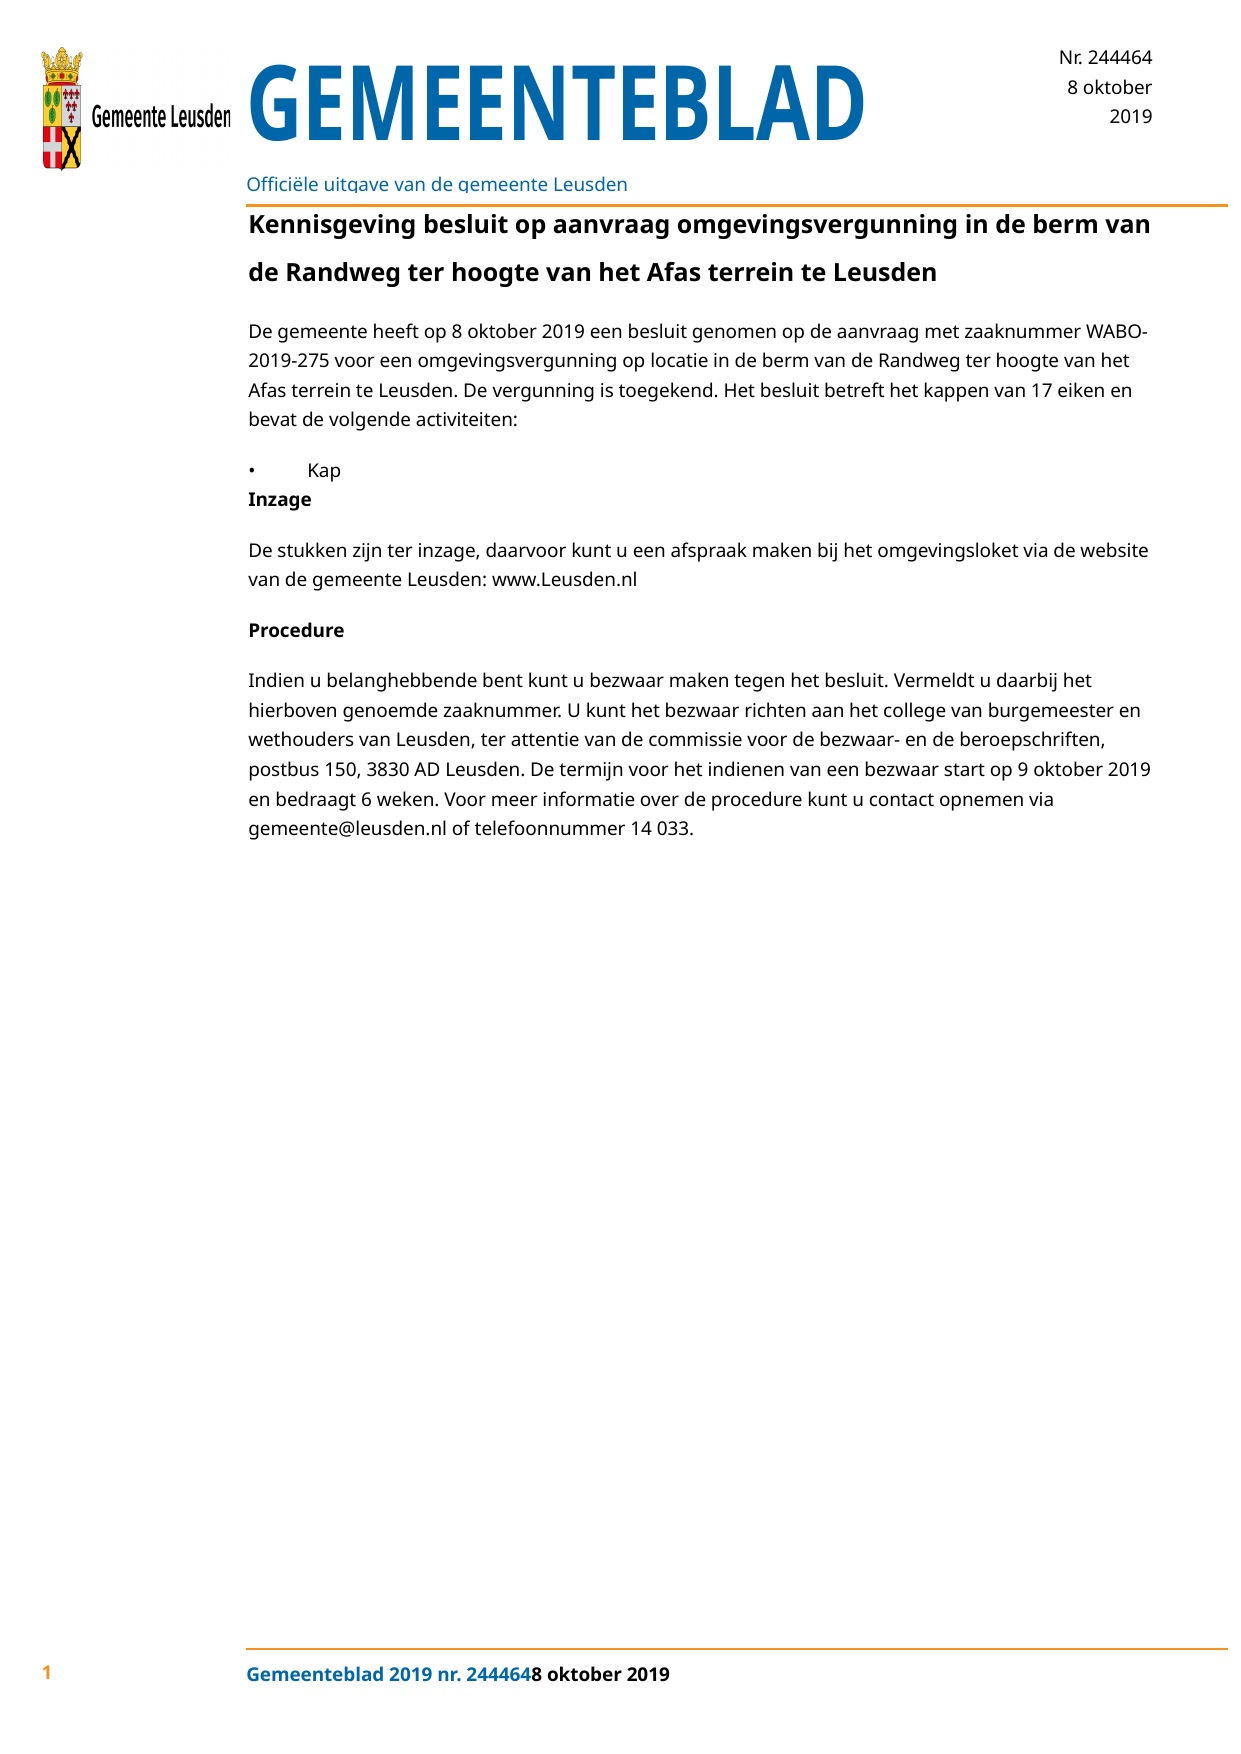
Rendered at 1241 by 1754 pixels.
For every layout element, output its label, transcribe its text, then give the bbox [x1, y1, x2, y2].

list Kap [248, 457, 1152, 483]
text De stukken zijn ter inzage, daarvoor kunt u een afspraak maken bij het omgevingsloket via de website van de gemeente Leusden: www.Leusden.nl [248, 537, 1152, 592]
text Kennisgeving besluit op aanvraag omgevingsvergunning in de berm van de Randweg ter hoogte van het Afas terrein te Leusden [248, 207, 1152, 288]
text Inzage [248, 487, 1152, 512]
text De gemeente heeft op 8 oktober 2019 een besluit genomen op de aanvraag met zaaknummer WABO-2019-275 voor een omgevingsvergunning op locatie in de berm van de Randweg ter hoogte van het Afas terrein te Leusden. De vergunning is toegekend. Het besluit betreft het kappen van 17 eiken en bevat de volgende activiteiten: [248, 318, 1152, 432]
picture [41, 47, 231, 172]
text Indien u belanghebbende bent kunt u bezwaar maken tegen het besluit. Vermeldt u daarbij het hierboven genoemde zaaknummer. U kunt het bezwaar richten aan het college van burgemeester en wethouders van Leusden, ter attentie van de commissie voor de bezwaar- en de beroepschriften, postbus 150, 3830 AD Leusden. De termijn voor het indienen van een bezwaar start op 9 oktober 2019 en bedraagt 6 weken. Voor meer informatie over de procedure kunt u contact opnemen via gemeente@leusden.nl of telefoonnummer 14 033. [248, 667, 1152, 841]
text Procedure [248, 617, 1152, 643]
